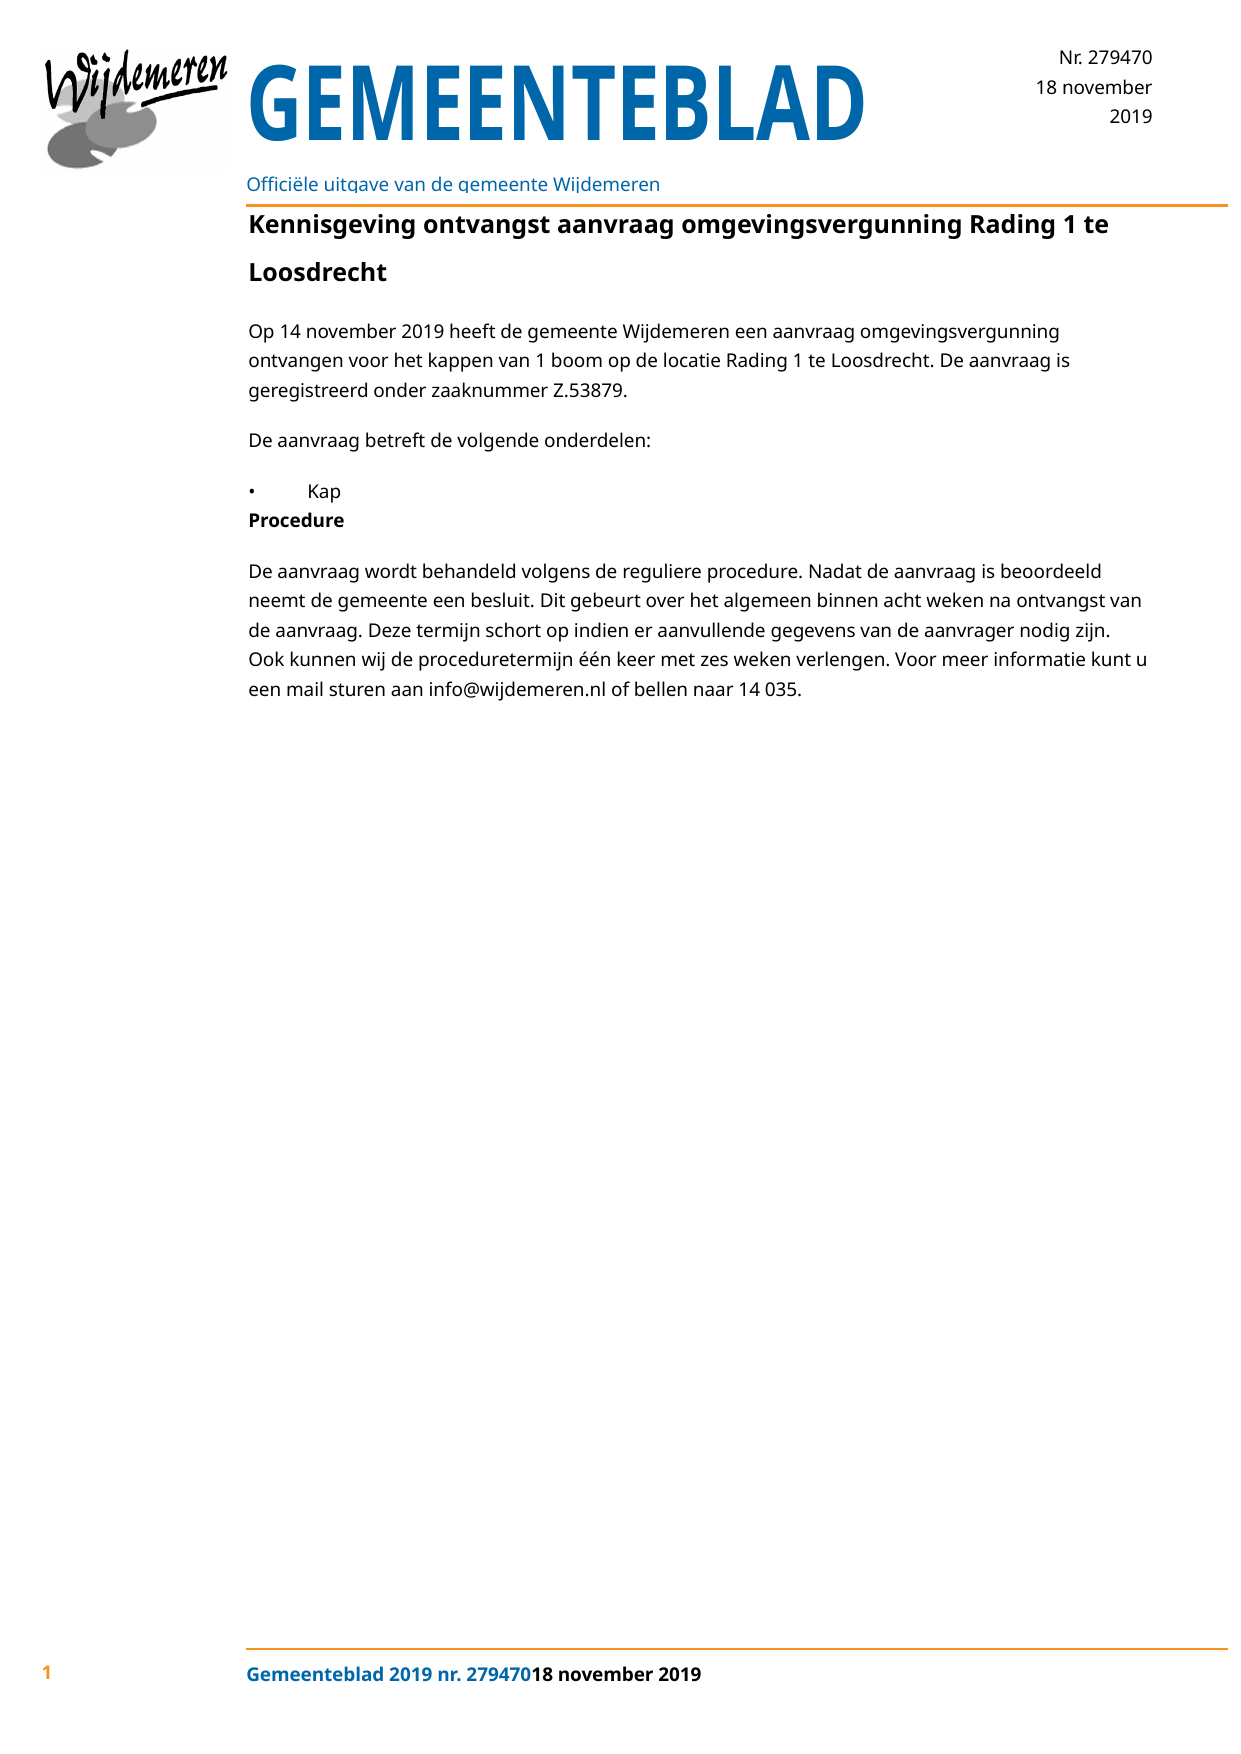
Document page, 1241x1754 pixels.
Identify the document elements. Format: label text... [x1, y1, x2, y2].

picture [41, 47, 231, 172]
text Op 14 november 2019 heeft de gemeente Wijdemeren een aanvraag omgevingsvergunning ontvangen voor het kappen van 1 boom op de locatie Rading 1 te Loosdrecht. De aanvraag is geregistreerd onder zaaknummer Z.53879. [248, 318, 1152, 403]
text Procedure [248, 507, 1152, 533]
text De aanvraag wordt behandeld volgens de reguliere procedure. Nadat de aanvraag is beoordeeld neemt de gemeente een besluit. Dit gebeurt over het algemeen binnen acht weken na ontvangst van de aanvraag. Deze termijn schort op indien er aanvullende gegevens van de aanvrager nodig zijn. Ook kunnen wij de proceduretermijn één keer met zes weken verlengen. Voor meer informatie kunt u een mail sturen aan info@wijdemeren.nl of bellen naar 14 035. [248, 558, 1152, 702]
list Kap [248, 478, 1152, 504]
text De aanvraag betreft de volgende onderdelen: [248, 427, 1152, 453]
text Kennisgeving ontvangst aanvraag omgevingsvergunning Rading 1 te Loosdrecht [248, 207, 1152, 288]
